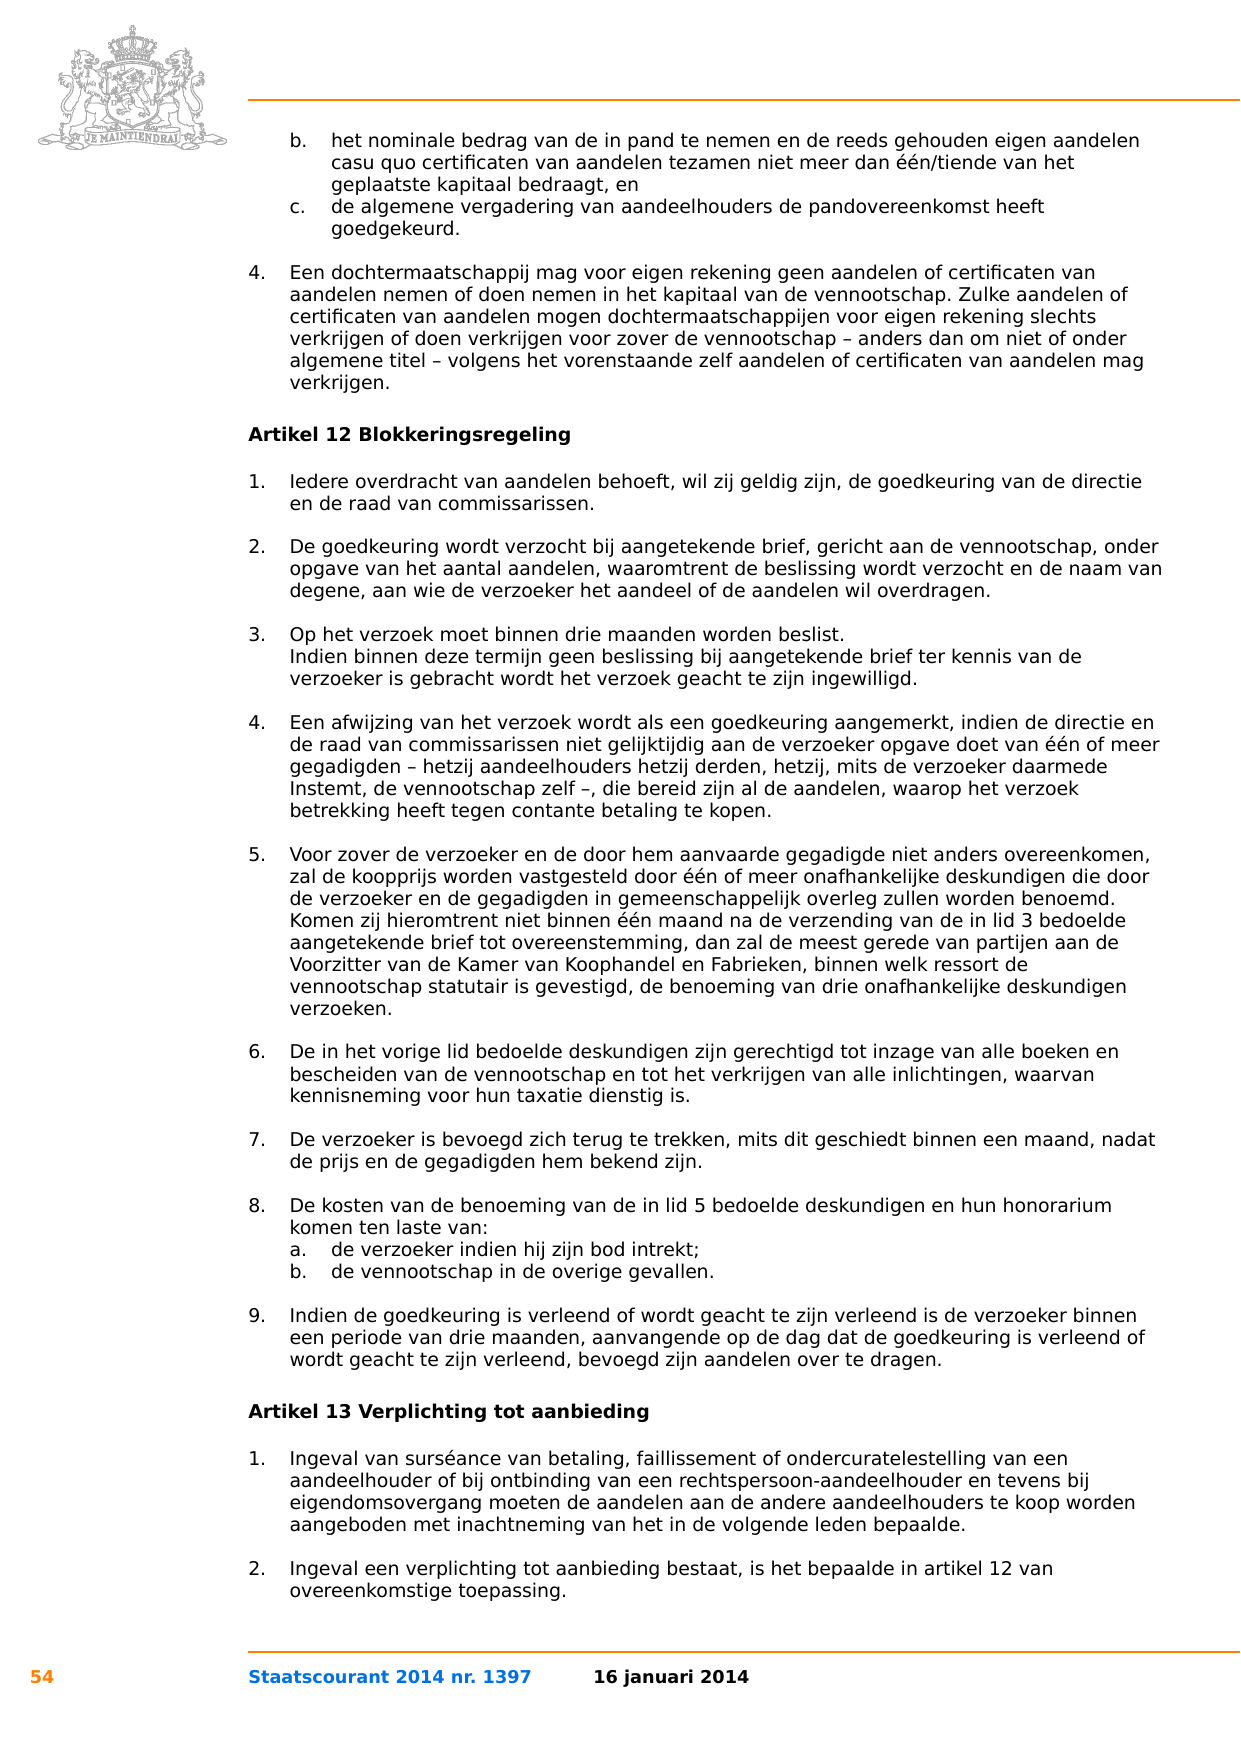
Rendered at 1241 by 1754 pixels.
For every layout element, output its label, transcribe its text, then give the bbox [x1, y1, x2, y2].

text 2. Ingeval een verplichting tot aanbieding bestaat, is het bepaalde in artikel 12 van overeenkomstige toepassing. [248, 1558, 1163, 1602]
text 1. Ingeval van surséance van betaling, faillissement of ondercuratelestelling van een aandeelhouder of bij ontbinding van een rechtspersoon-aandeelhouder en tevens bij eigendomsovergang moeten de aandelen aan de andere aandeelhouders te koop worden aangeboden met inachtneming van het in de volgende leden bepaalde. [248, 1448, 1163, 1536]
text b. het nominale bedrag van de in pand te nemen en de reeds gehouden eigen aandelen casu quo certificaten van aandelen tezamen niet meer dan één/tiende van het geplaatste kapitaal bedraagt, en [289, 130, 1163, 196]
subtitle Artikel 12 Blokkeringsregeling [248, 423, 1163, 446]
text 4. Een dochtermaatschappij mag voor eigen rekening geen aandelen of certificaten van aandelen nemen of doen nemen in het kapitaal van de vennootschap. Zulke aandelen of certificaten van aandelen mogen dochtermaatschappijen voor eigen rekening slechts verkrijgen of doen verkrijgen voor zover de vennootschap – anders dan om niet of onder algemene titel – volgens het vorenstaande zelf aandelen of certificaten van aandelen mag verkrijgen. [248, 262, 1163, 393]
text Indien binnen deze termijn geen beslissing bij aangetekende brief ter kennis van de verzoeker is gebracht wordt het verzoek geacht te zijn ingewilligd. [289, 646, 1163, 690]
picture [38, 25, 227, 150]
text c. de algemene vergadering van aandeelhouders de pandovereenkomst heeft goedgekeurd. [289, 196, 1163, 240]
text 6. De in het vorige lid bedoelde deskundigen zijn gerechtigd tot inzage van alle boeken en bescheiden van de vennootschap en tot het verkrijgen van alle inlichtingen, waarvan kennisneming voor hun taxatie dienstig is. [248, 1041, 1163, 1107]
text 7. De verzoeker is bevoegd zich terug te trekken, mits dit geschiedt binnen een maand, nadat de prijs en de gegadigden hem bekend zijn. [248, 1129, 1163, 1173]
text 9. Indien de goedkeuring is verleend of wordt geacht te zijn verleend is de verzoeker binnen een periode van drie maanden, aanvangende op de dag dat de goedkeuring is verleend of wordt geacht te zijn verleend, bevoegd zijn aandelen over te dragen. [248, 1305, 1163, 1371]
text 5. Voor zover de verzoeker en de door hem aanvaarde gegadigde niet anders overeenkomen, zal de koopprijs worden vastgesteld door één of meer onafhankelijke deskundigen die door de verzoeker en de gegadigden in gemeenschappelijk overleg zullen worden benoemd. [248, 844, 1163, 910]
subtitle Artikel 13 Verplichting tot aanbieding [248, 1401, 1163, 1423]
text Komen zij hieromtrent niet binnen één maand na de verzending van de in lid 3 bedoelde aangetekende brief tot overeenstemming, dan zal de meest gerede van partijen aan de Voorzitter van de Kamer van Koophandel en Fabrieken, binnen welk ressort de vennootschap statutair is gevestigd, de benoeming van drie onafhankelijke deskundigen verzoeken. [289, 910, 1163, 1019]
text 4. Een afwijzing van het verzoek wordt als een goedkeuring aangemerkt, indien de directie en de raad van commissarissen niet gelijktijdig aan de verzoeker opgave doet van één of meer gegadigden – hetzij aandeelhouders hetzij derden, hetzij, mits de verzoeker daarmede Instemt, de vennootschap zelf –, die bereid zijn al de aandelen, waarop het verzoek betrekking heeft tegen contante betaling te kopen. [248, 712, 1163, 822]
text 1. Iedere overdracht van aandelen behoeft, wil zij geldig zijn, de goedkeuring van de directie en de raad van commissarissen. [248, 471, 1163, 514]
text 2. De goedkeuring wordt verzocht bij aangetekende brief, gericht aan de vennootschap, onder opgave van het aantal aandelen, waaromtrent de beslissing wordt verzocht en de naam van degene, aan wie de verzoeker het aandeel of de aandelen wil overdragen. [248, 536, 1163, 602]
text a. de verzoeker indien hij zijn bod intrekt; [289, 1239, 1163, 1261]
text b. de vennootschap in de overige gevallen. [289, 1261, 1163, 1283]
text 8. De kosten van de benoeming van de in lid 5 bedoelde deskundigen en hun honorarium komen ten laste van: [248, 1195, 1163, 1239]
text 3. Op het verzoek moet binnen drie maanden worden beslist. [248, 624, 1163, 646]
